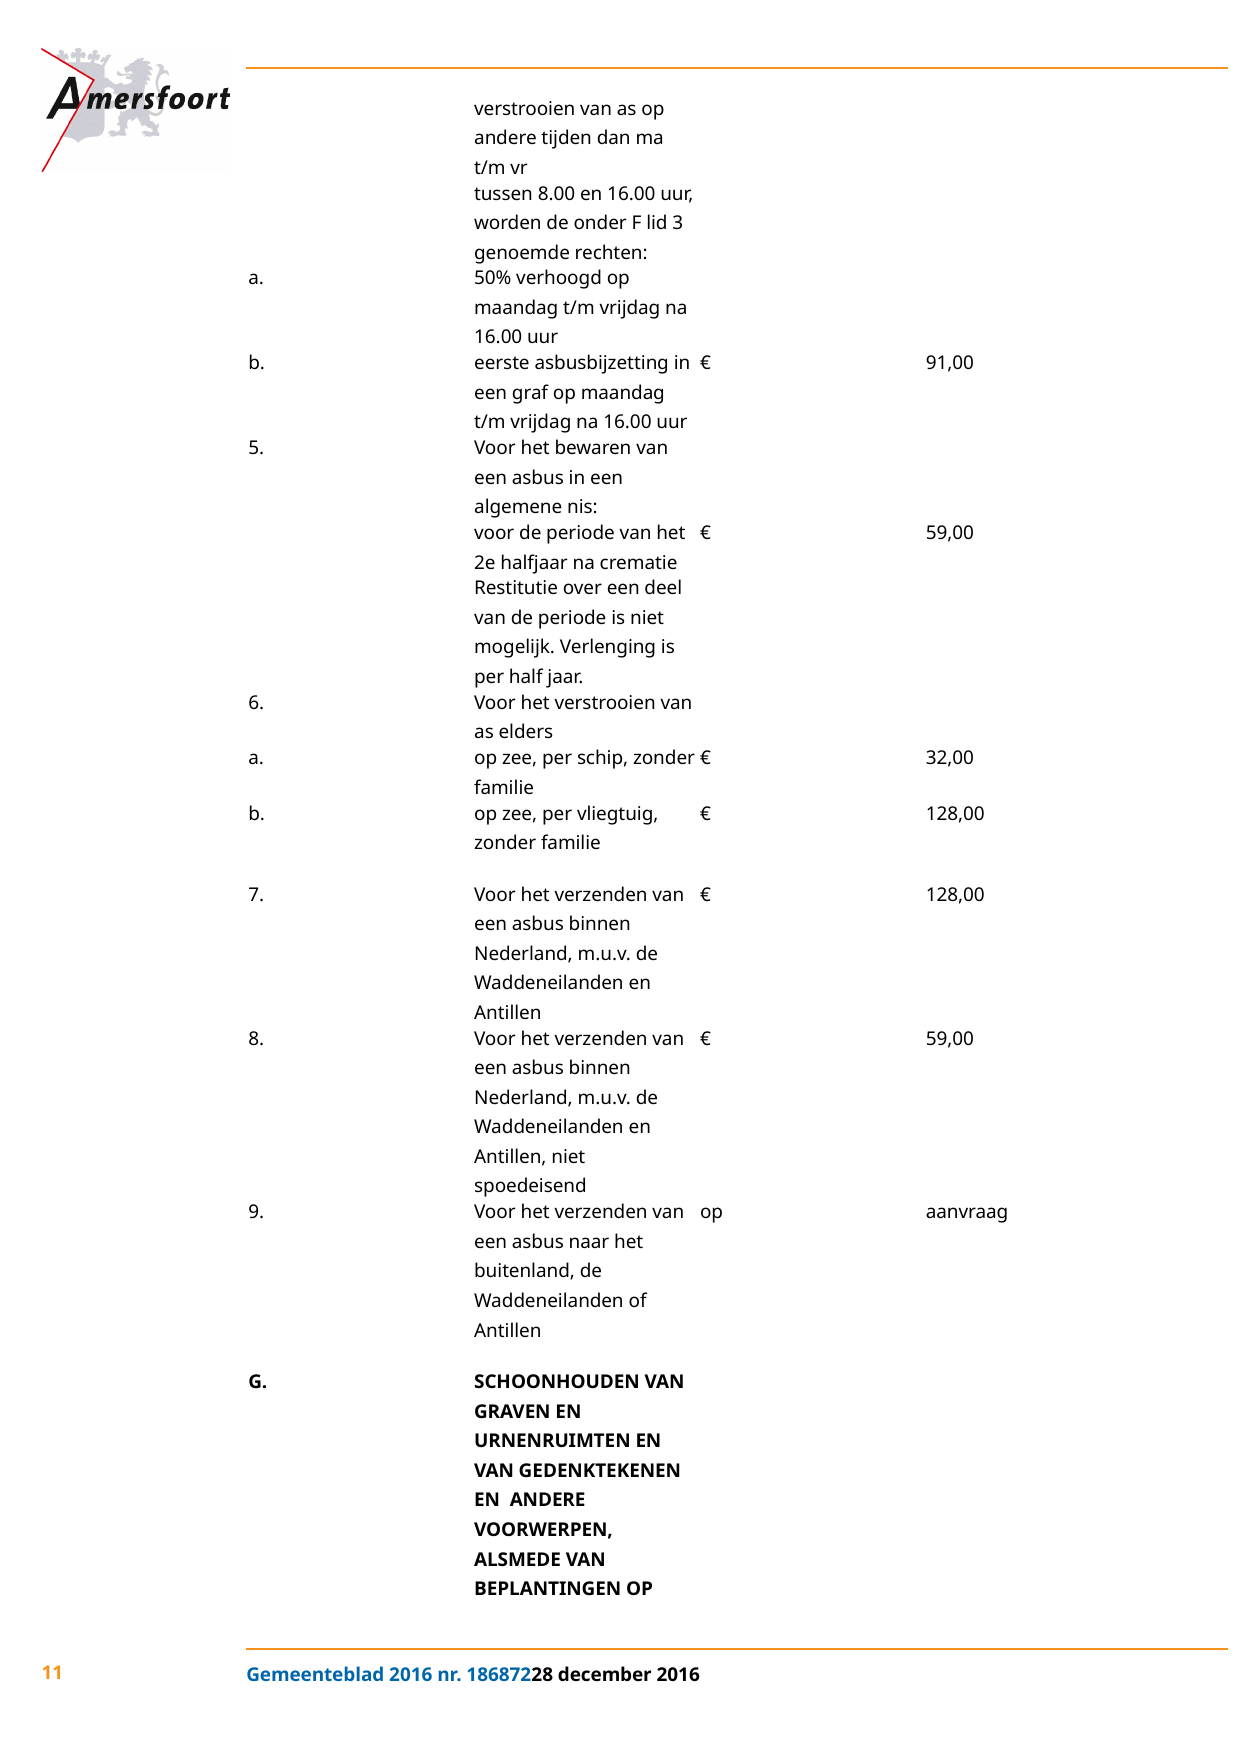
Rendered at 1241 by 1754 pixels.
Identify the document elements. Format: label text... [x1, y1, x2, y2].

table_cell op zee, per vliegtuig, zonder familie [474, 800, 700, 855]
table_cell G. [248, 1368, 474, 1601]
table_cell a. [248, 265, 474, 349]
table_cell [474, 855, 700, 881]
picture [41, 47, 231, 172]
table_cell b. [248, 350, 474, 434]
table_cell [248, 1343, 474, 1368]
table_cell tussen 8.00 en 16.00 uur, worden de onder F lid 3 genoemde rechten: [474, 180, 700, 264]
table_cell op [700, 1199, 926, 1342]
table_cell 91,00 [926, 350, 1152, 434]
table_cell [926, 265, 1152, 349]
table_cell [700, 689, 926, 744]
table_cell 59,00 [926, 519, 1152, 574]
table_cell aanvraag [926, 1199, 1152, 1342]
table_cell 9. [248, 1199, 474, 1342]
table_cell [700, 265, 926, 349]
table_cell [248, 519, 474, 574]
table_cell eerste asbusbijzetting in een graf op maandag t/m vrijdag na 16.00 uur [474, 350, 700, 434]
table_cell Voor het verstrooien van as elders [474, 689, 700, 744]
table_cell [248, 180, 474, 264]
table_cell € [700, 800, 926, 855]
table_cell € [700, 744, 926, 800]
table_cell [926, 434, 1152, 519]
table_cell € [700, 881, 926, 1025]
table_cell Voor het verzenden van een asbus naar het buitenland, de Waddeneilanden of Antillen [474, 1199, 700, 1342]
table_cell [926, 689, 1152, 744]
table_cell voor de periode van het 2e halfjaar na crematie [474, 519, 700, 574]
table_cell 5. [248, 434, 474, 519]
table_cell € [700, 1025, 926, 1198]
table_cell [474, 1343, 700, 1368]
table_cell € [700, 519, 926, 574]
table_cell [926, 855, 1152, 881]
table_cell 128,00 [926, 881, 1152, 1025]
table_cell verstrooien van as op andere tijden dan ma t/m vr [474, 95, 700, 180]
table_cell [926, 180, 1152, 264]
table_cell 59,00 [926, 1025, 1152, 1198]
table_cell [248, 95, 474, 180]
table_cell [926, 575, 1152, 689]
table_cell [248, 575, 474, 689]
table_cell b. [248, 800, 474, 855]
table_cell op zee, per schip, zonder familie [474, 744, 700, 800]
table_cell [700, 180, 926, 264]
table_cell 32,00 [926, 744, 1152, 800]
table_cell € [700, 350, 926, 434]
table_cell Voor het verzenden van een asbus binnen Nederland, m.u.v. de Waddeneilanden en Antillen [474, 881, 700, 1025]
table_cell Voor het bewaren van een asbus in een algemene nis: [474, 434, 700, 519]
table_cell [926, 1368, 1152, 1601]
table_cell [700, 855, 926, 881]
table_cell [248, 855, 474, 881]
table_cell a. [248, 744, 474, 800]
table_cell Voor het verzenden van een asbus binnen Nederland, m.u.v. de Waddeneilanden en Antillen, niet spoedeisend [474, 1025, 700, 1198]
table_cell [700, 95, 926, 180]
table_cell [700, 1368, 926, 1601]
table_cell 50% verhoogd op maandag t/m vrijdag na 16.00 uur [474, 265, 700, 349]
table_cell 8. [248, 1025, 474, 1198]
table_cell Restitutie over een deel van de periode is niet mogelijk. Verlenging is per half jaar. [474, 575, 700, 689]
table_cell 128,00 [926, 800, 1152, 855]
table_cell 6. [248, 689, 474, 744]
table_cell SCHOONHOUDEN VAN GRAVEN EN URNENRUIMTEN EN VAN GEDENKTEKENEN EN ANDERE VOORWERPEN, ALSMEDE VAN BEPLANTINGEN OP [474, 1368, 700, 1601]
table_cell 7. [248, 881, 474, 1025]
table_cell [700, 575, 926, 689]
table_cell [700, 434, 926, 519]
table_cell [926, 95, 1152, 180]
table_cell [700, 1343, 926, 1368]
table_cell [926, 1343, 1152, 1368]
